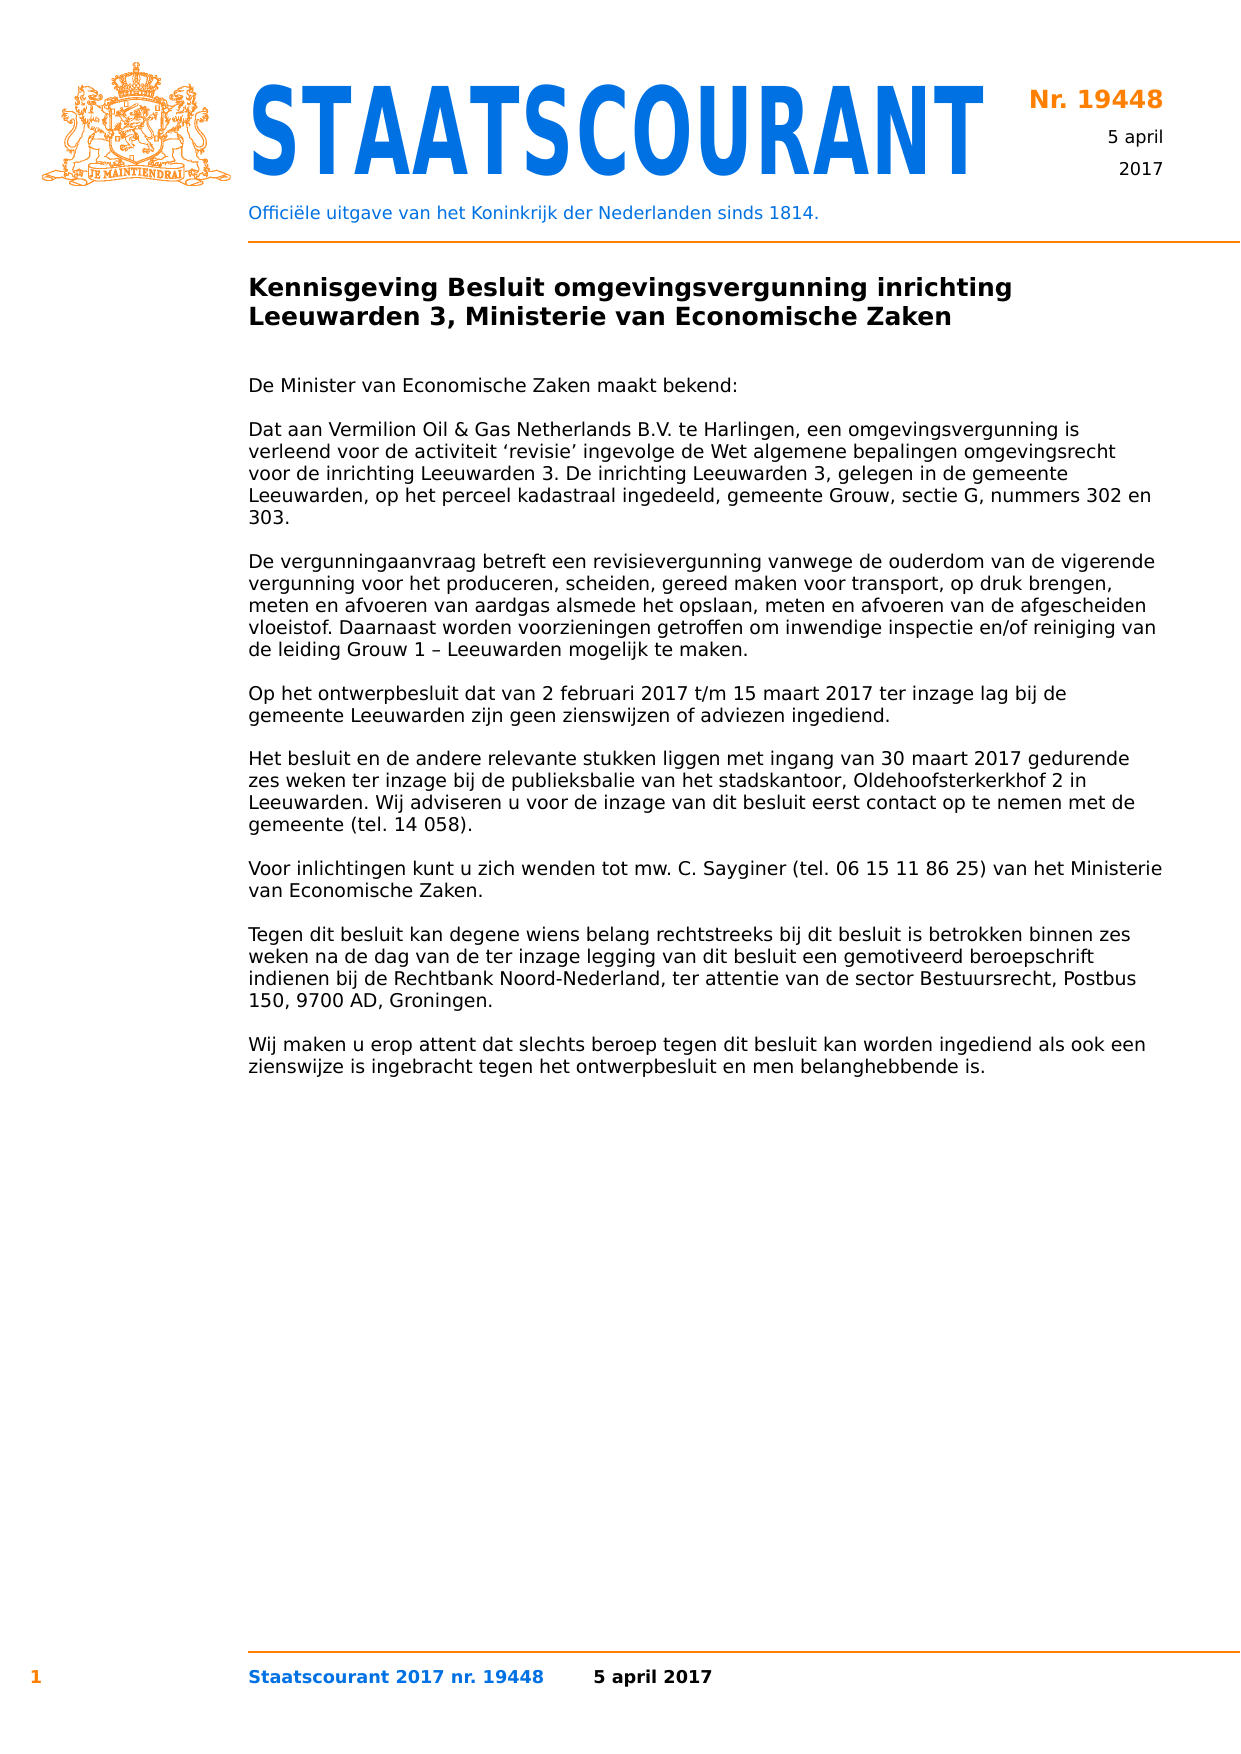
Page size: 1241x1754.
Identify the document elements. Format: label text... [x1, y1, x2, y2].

text De Minister van Economische Zaken maakt bekend: [248, 375, 1163, 397]
text Voor inlichtingen kunt u zich wenden tot mw. C. Sayginer (tel. 06 15 11 86 25) van het Ministerie van Economische Zaken. [248, 858, 1163, 902]
text Wij maken u erop attent dat slechts beroep tegen dit besluit kan worden ingediend als ook een zienswijze is ingebracht tegen het ontwerpbesluit en men belanghebbende is. [248, 1034, 1163, 1078]
subtitle Kennisgeving Besluit omgevingsvergunning inrichting Leeuwarden 3, Ministerie van Economische Zaken [248, 273, 1163, 331]
text De vergunningaanvraag betreft een revisievergunning vanwege de ouderdom van de vigerende vergunning voor het produceren, scheiden, gereed maken voor transport, op druk brengen, meten en afvoeren van aardgas alsmede het opslaan, meten en afvoeren van de afgescheiden vloeistof. Daarnaast worden voorzieningen getroffen om inwendige inspectie en/of reiniging van de leiding Grouw 1 – Leeuwarden mogelijk te maken. [248, 551, 1163, 661]
table_cell Officiële uitgave van het Koninkrijk der Nederlanden sinds 1814. [248, 203, 1240, 241]
picture [41, 62, 231, 186]
table_header Nr. 19448 [998, 62, 1240, 121]
table_cell 2017 [998, 153, 1240, 203]
text Dat aan Vermilion Oil & Gas Netherlands B.V. te Harlingen, een omgevingsvergunning is verleend voor de activiteit ‘revisie’ ingevolge de Wet algemene bepalingen omgevingsrecht voor de inrichting Leeuwarden 3. De inrichting Leeuwarden 3, gelegen in de gemeente Leeuwarden, op het perceel kadastraal ingedeeld, gemeente Grouw, sectie G, nummers 302 en 303. [248, 419, 1163, 529]
text Tegen dit besluit kan degene wiens belang rechtstreeks bij dit besluit is betrokken binnen zes weken na de dag van de ter inzage legging van dit besluit een gemotiveerd beroepschrift indienen bij de Rechtbank Noord-Nederland, ter attentie van de sector Bestuursrecht, Postbus 150, 9700 AD, Groningen. [248, 924, 1163, 1012]
text Het besluit en de andere relevante stukken liggen met ingang van 30 maart 2017 gedurende zes weken ter inzage bij de publieksbalie van het stadskantoor, Oldehoofsterkerkhof 2 in Leeuwarden. Wij adviseren u voor de inzage van dit besluit eerst contact op te nemen met de gemeente (tel. 14 058). [248, 748, 1163, 836]
table_header STAATSCOURANT [248, 62, 998, 203]
text Op het ontwerpbesluit dat van 2 februari 2017 t/m 15 maart 2017 ter inzage lag bij de gemeente Leeuwarden zijn geen zienswijzen of adviezen ingediend. [248, 682, 1163, 726]
table_header [25, 62, 248, 241]
table_cell 5 april [998, 121, 1240, 153]
